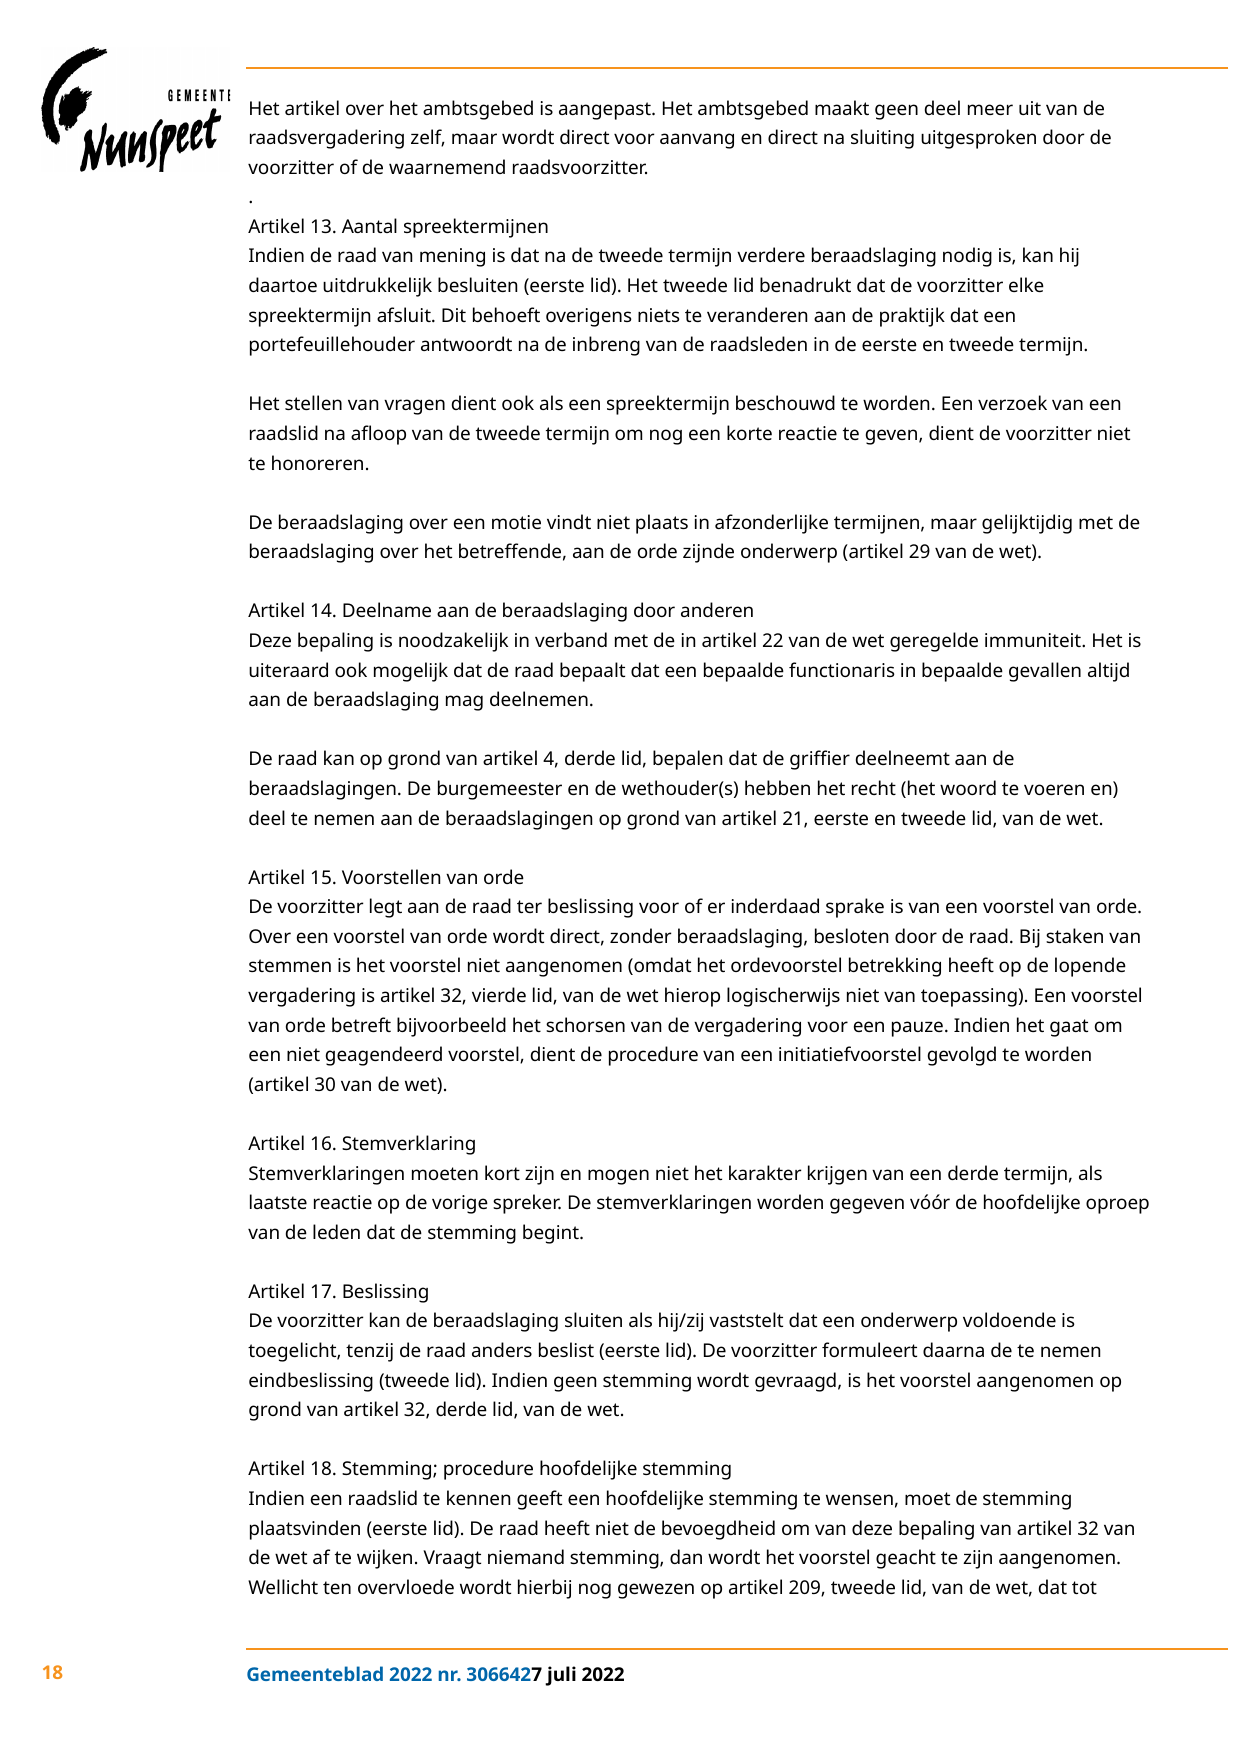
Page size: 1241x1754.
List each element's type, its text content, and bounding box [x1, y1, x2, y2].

text De voorzitter legt aan de raad ter beslissing voor of er inderdaad sprake is van een voorstel van orde. Over een voorstel van orde wordt direct, zonder beraadslaging, besloten door de raad. Bij staken van stemmen is het voorstel niet aangenomen (omdat het ordevoorstel betrekking heeft op de lopende vergadering is artikel 32, vierde lid, van de wet hierop logischerwijs niet van toepassing). Een voorstel van orde betreft bijvoorbeeld het schorsen van de vergadering voor een pauze. Indien het gaat om een niet geagendeerd voorstel, dient de procedure van een initiatiefvoorstel gevolgd te worden (artikel 30 van de wet). [248, 893, 1152, 1097]
text Artikel 17. Beslissing [248, 1278, 1152, 1304]
text Indien de raad van mening is dat na de tweede termijn verdere beraadslaging nodig is, kan hij daartoe uitdrukkelijk besluiten (eerste lid). Het tweede lid benadrukt dat de voorzitter elke spreektermijn afsluit. Dit behoeft overigens niets te veranderen aan de praktijk dat een portefeuillehouder antwoordt na de inbreng van de raadsleden in de eerste en tweede termijn. [248, 243, 1152, 357]
text De beraadslaging over een motie vindt niet plaats in afzonderlijke termijnen, maar gelijktijdig met de beraadslaging over het betreffende, aan de orde zijnde onderwerp (artikel 29 van de wet). [248, 509, 1152, 564]
text Indien een raadslid te kennen geeft een hoofdelijke stemming te wensen, moet de stemming plaatsvinden (eerste lid). De raad heeft niet de bevoegdheid om van deze bepaling van artikel 32 van de wet af te wijken. Vraagt niemand stemming, dan wordt het voorstel geacht te zijn aangenomen. Wellicht ten overvloede wordt hierbij nog gewezen op artikel 209, tweede lid, van de wet, dat tot [248, 1485, 1152, 1600]
text Stemverklaringen moeten kort zijn en mogen niet het karakter krijgen van een derde termijn, als laatste reactie op de vorige spreker. De stemverklaringen worden gegeven vóór de hoofdelijke oproep van de leden dat de stemming begint. [248, 1160, 1152, 1245]
text De raad kan op grond van artikel 4, derde lid, bepalen dat de griffier deelneemt aan de beraadslagingen. De burgemeester en de wethouder(s) hebben het recht (het woord te voeren en) deel te nemen aan de beraadslagingen op grond van artikel 21, eerste en tweede lid, van de wet. [248, 746, 1152, 831]
text . [248, 183, 1152, 209]
text Het artikel over het ambtsgebed is aangepast. Het ambtsgebed maakt geen deel meer uit van de raadsvergadering zelf, maar wordt direct voor aanvang en direct na sluiting uitgesproken door de voorzitter of de waarnemend raadsvoorzitter. [248, 95, 1152, 180]
text Artikel 14. Deelname aan de beraadslaging door anderen [248, 598, 1152, 623]
text Artikel 18. Stemming; procedure hoofdelijke stemming [248, 1456, 1152, 1481]
picture [41, 47, 231, 172]
text Deze bepaling is noodzakelijk in verband met de in artikel 22 van de wet geregelde immuniteit. Het is uiteraard ook mogelijk dat de raad bepaalt dat een bepaalde functionaris in bepaalde gevallen altijd aan de beraadslaging mag deelnemen. [248, 627, 1152, 712]
text Artikel 16. Stemverklaring [248, 1130, 1152, 1156]
text Het stellen van vragen dient ook als een spreektermijn beschouwd te worden. Een verzoek van een raadslid na afloop van de tweede termijn om nog een korte reactie te geven, dient de voorzitter niet te honoreren. [248, 391, 1152, 476]
text Artikel 13. Aantal spreektermijnen [248, 213, 1152, 239]
text Artikel 15. Voorstellen van orde [248, 864, 1152, 890]
text De voorzitter kan de beraadslaging sluiten als hij/zij vaststelt dat een onderwerp voldoende is toegelicht, tenzij de raad anders beslist (eerste lid). De voorzitter formuleert daarna de te nemen eindbeslissing (tweede lid). Indien geen stemming wordt gevraagd, is het voorstel aangenomen op grond van artikel 32, derde lid, van de wet. [248, 1308, 1152, 1422]
